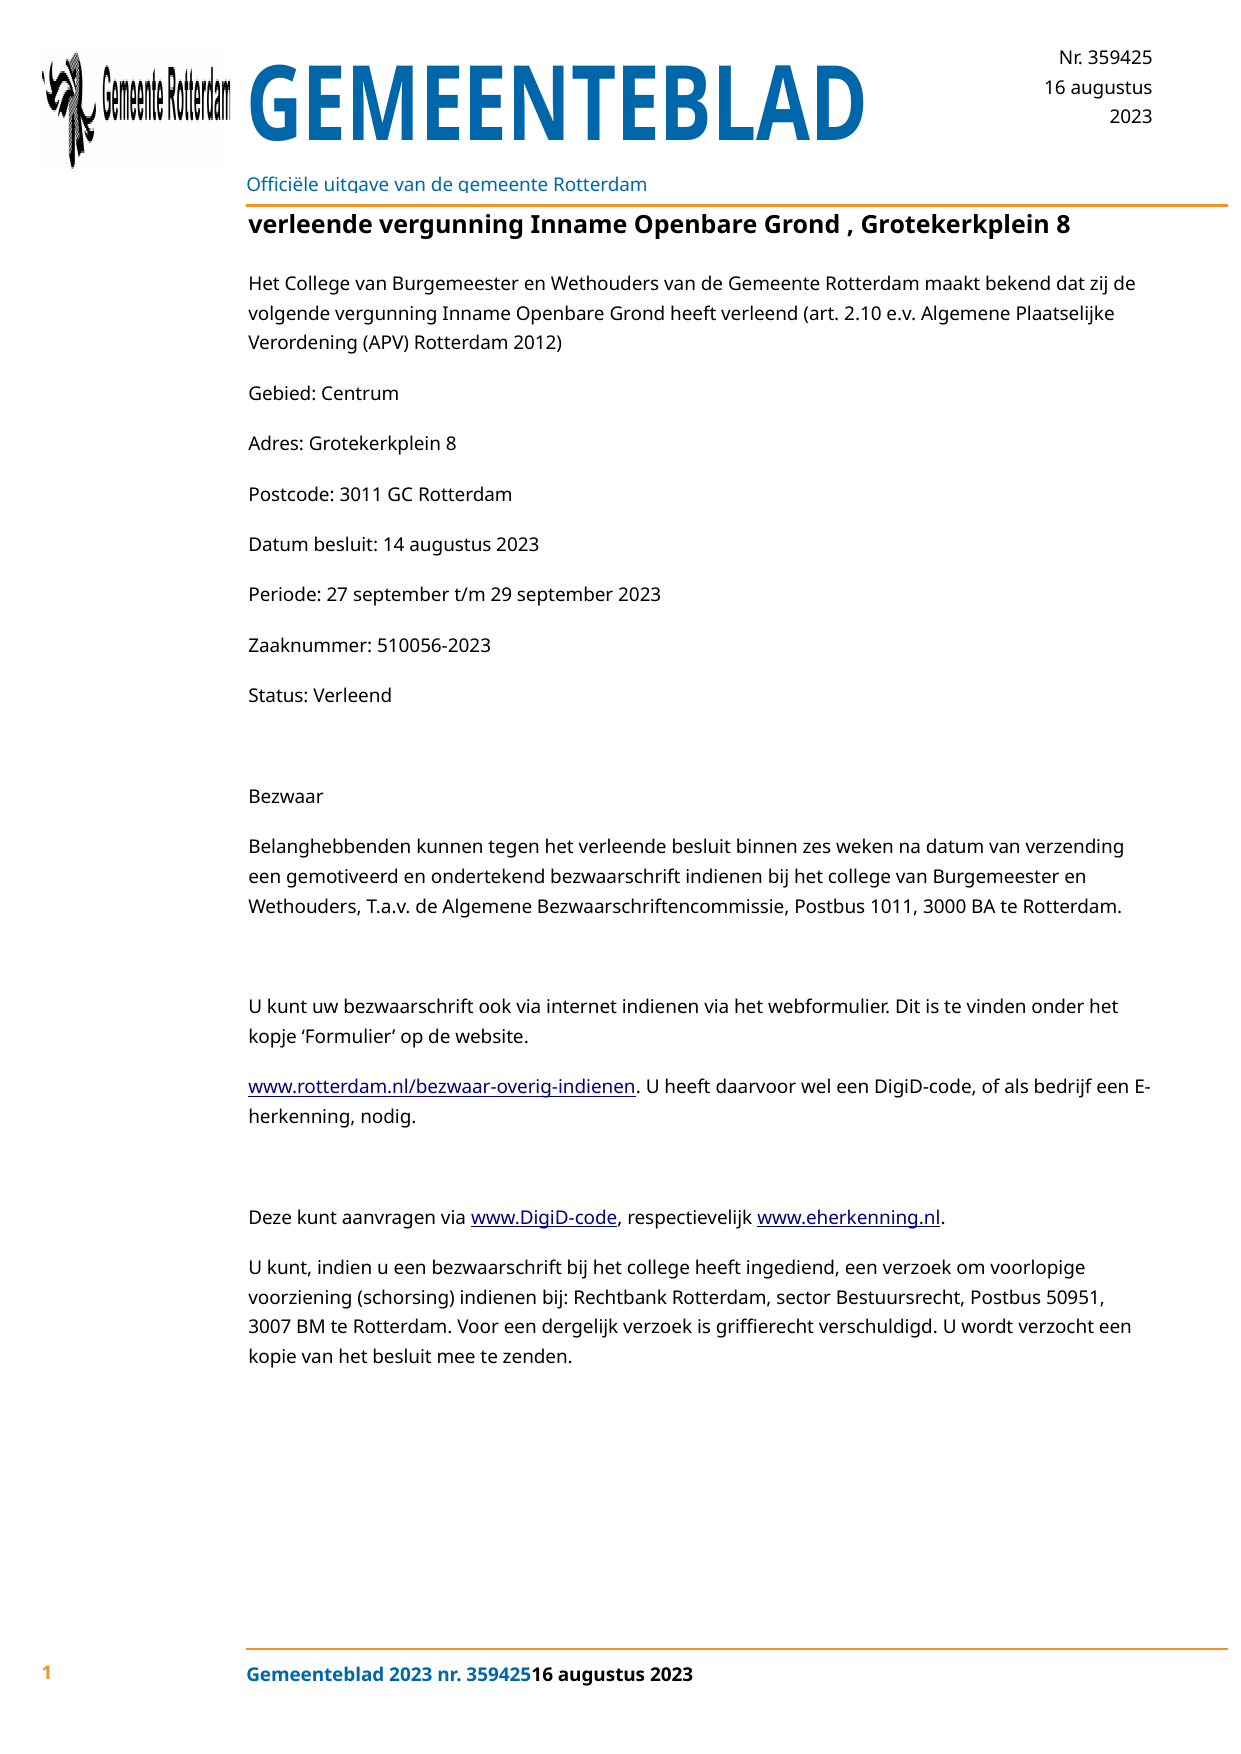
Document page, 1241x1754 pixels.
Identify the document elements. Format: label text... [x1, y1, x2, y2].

text www.rotterdam.nl/bezwaar-overig-indienen. U heeft daarvoor wel een DigiD-code, of als bedrijf een E-herkenning, nodig. [248, 1074, 1152, 1129]
text U kunt uw bezwaarschrift ook via internet indienen via het webformulier. Dit is te vinden onder het kopje ‘Formulier’ op de website. [248, 994, 1152, 1049]
picture [41, 47, 231, 172]
text Deze kunt aanvragen via www.DigiD-code, respectievelijk www.eherkenning.nl. [248, 1204, 1152, 1230]
text U kunt, indien u een bezwaarschrift bij het college heeft ingediend, een verzoek om voorlopige voorziening (schorsing) indienen bij: Rechtbank Rotterdam, sector Bestuursrecht, Postbus 50951, 3007 BM te Rotterdam. Voor een dergelijk verzoek is griffierecht verschuldigd. U wordt verzocht een kopie van het besluit mee te zenden. [248, 1254, 1152, 1369]
text Gebied: Centrum [248, 380, 1152, 406]
text Het College van Burgemeester en Wethouders van de Gemeente Rotterdam maakt bekend dat zij de volgende vergunning Inname Openbare Grond heeft verleend (art. 2.10 e.v. Algemene Plaatselijke Verordening (APV) Rotterdam 2012) [248, 270, 1152, 355]
text Status: Verleend [248, 682, 1152, 708]
text Belanghebbenden kunnen tegen het verleende besluit binnen zes weken na datum van verzending een gemotiveerd en ondertekend bezwaarschrift indienen bij het college van Burgemeester en Wethouders, T.a.v. de Algemene Bezwaarschriftencommissie, Postbus 1011, 3000 BA te Rotterdam. [248, 834, 1152, 918]
text verleende vergunning Inname Openbare Grond , Grotekerkplein 8 [248, 207, 1152, 241]
text Adres: Grotekerkplein 8 [248, 430, 1152, 456]
text Bezwaar [248, 783, 1152, 809]
text Periode: 27 september t/m 29 september 2023 [248, 582, 1152, 607]
text Datum besluit: 14 augustus 2023 [248, 531, 1152, 557]
text Postcode: 3011 GC Rotterdam [248, 481, 1152, 506]
text Zaaknummer: 510056-2023 [248, 632, 1152, 658]
